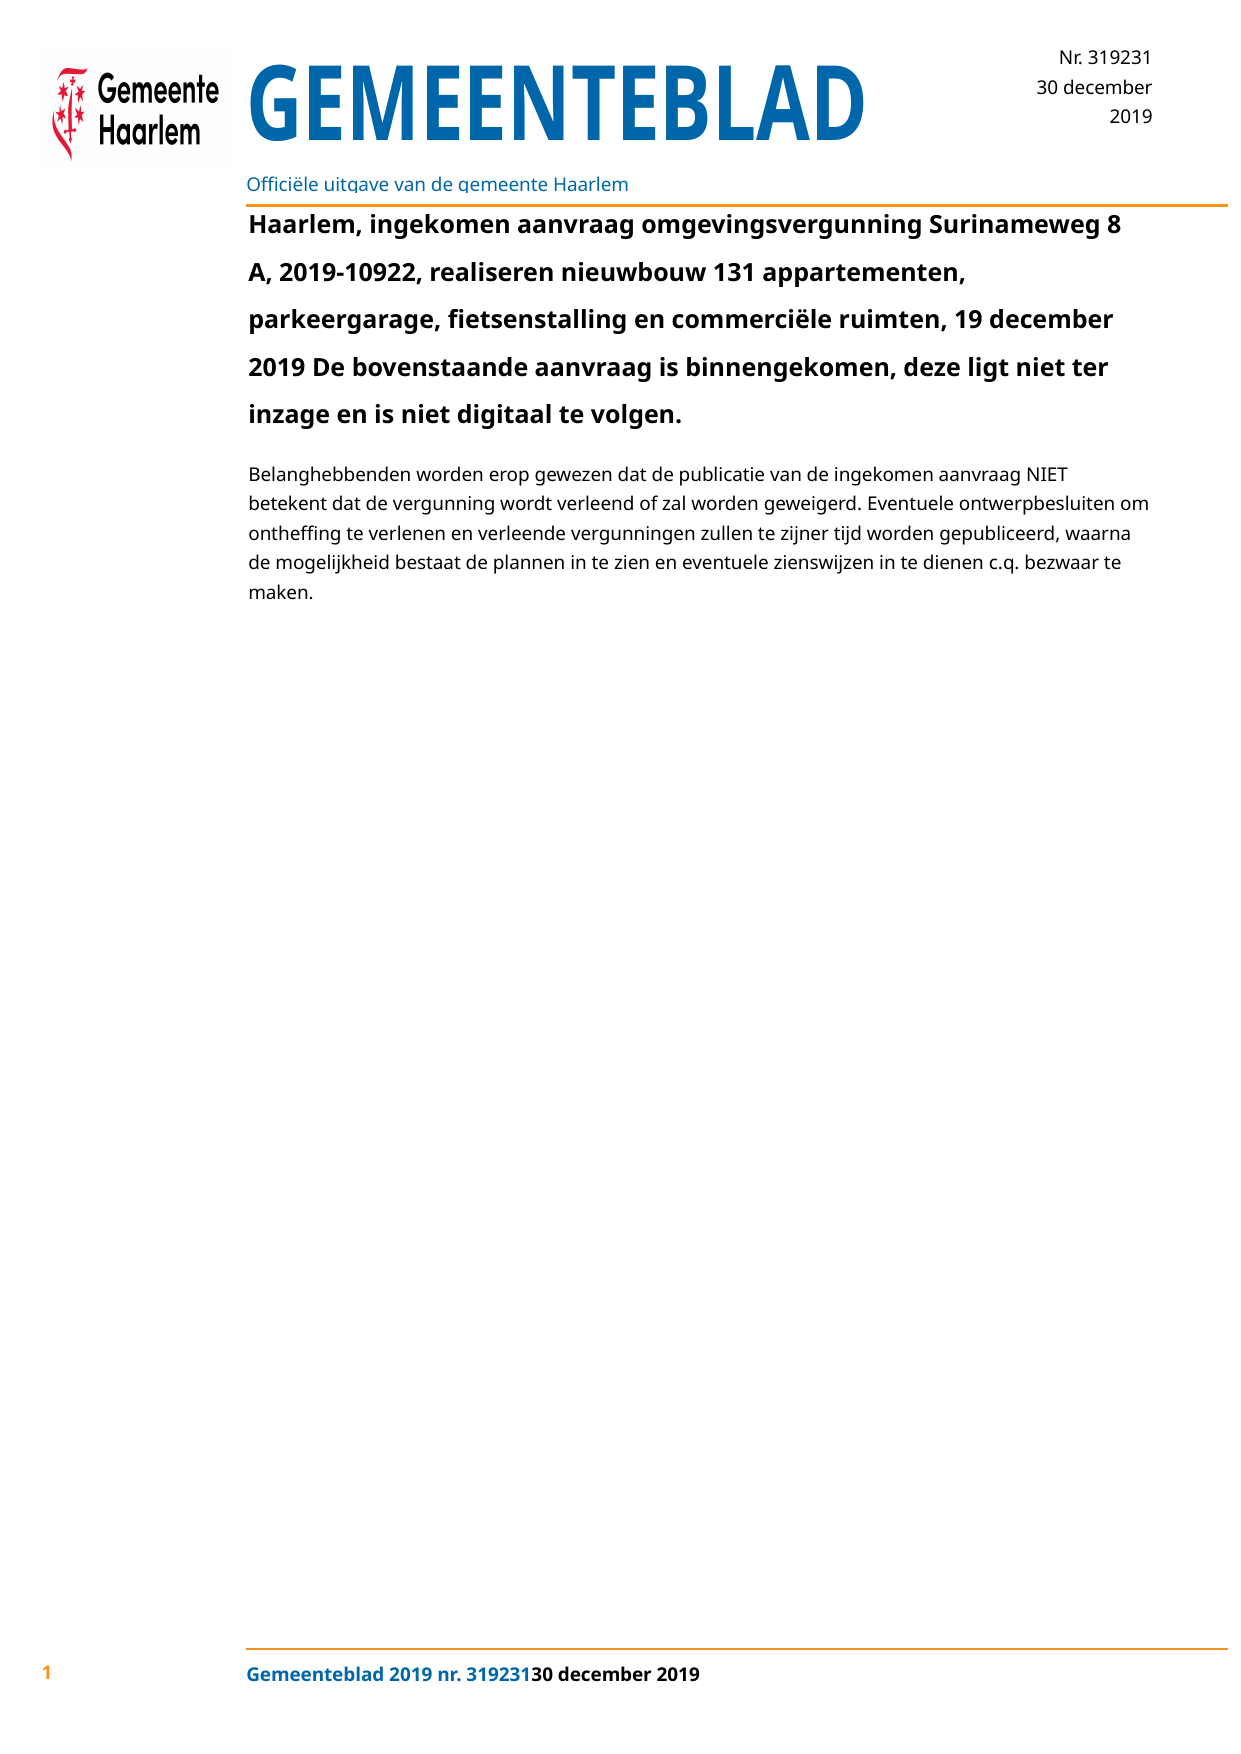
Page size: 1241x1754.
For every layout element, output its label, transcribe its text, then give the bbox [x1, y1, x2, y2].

text Belanghebbenden worden erop gewezen dat de publicatie van de ingekomen aanvraag NIET betekent dat de vergunning wordt verleend of zal worden geweigerd. Eventuele ontwerpbesluiten om ontheffing te verlenen en verleende vergunningen zullen te zijner tijd worden gepubliceerd, waarna de mogelijkheid bestaat de plannen in te zien en eventuele zienswijzen in te dienen c.q. bezwaar te maken. [248, 461, 1152, 605]
picture [41, 47, 231, 172]
text Haarlem, ingekomen aanvraag omgevingsvergunning Surinameweg 8 A, 2019-10922, realiseren nieuwbouw 131 appartementen, parkeergarage, fietsenstalling en commerciële ruimten, 19 december 2019 De bovenstaande aanvraag is binnengekomen, deze ligt niet ter inzage en is niet digitaal te volgen. [248, 207, 1152, 431]
